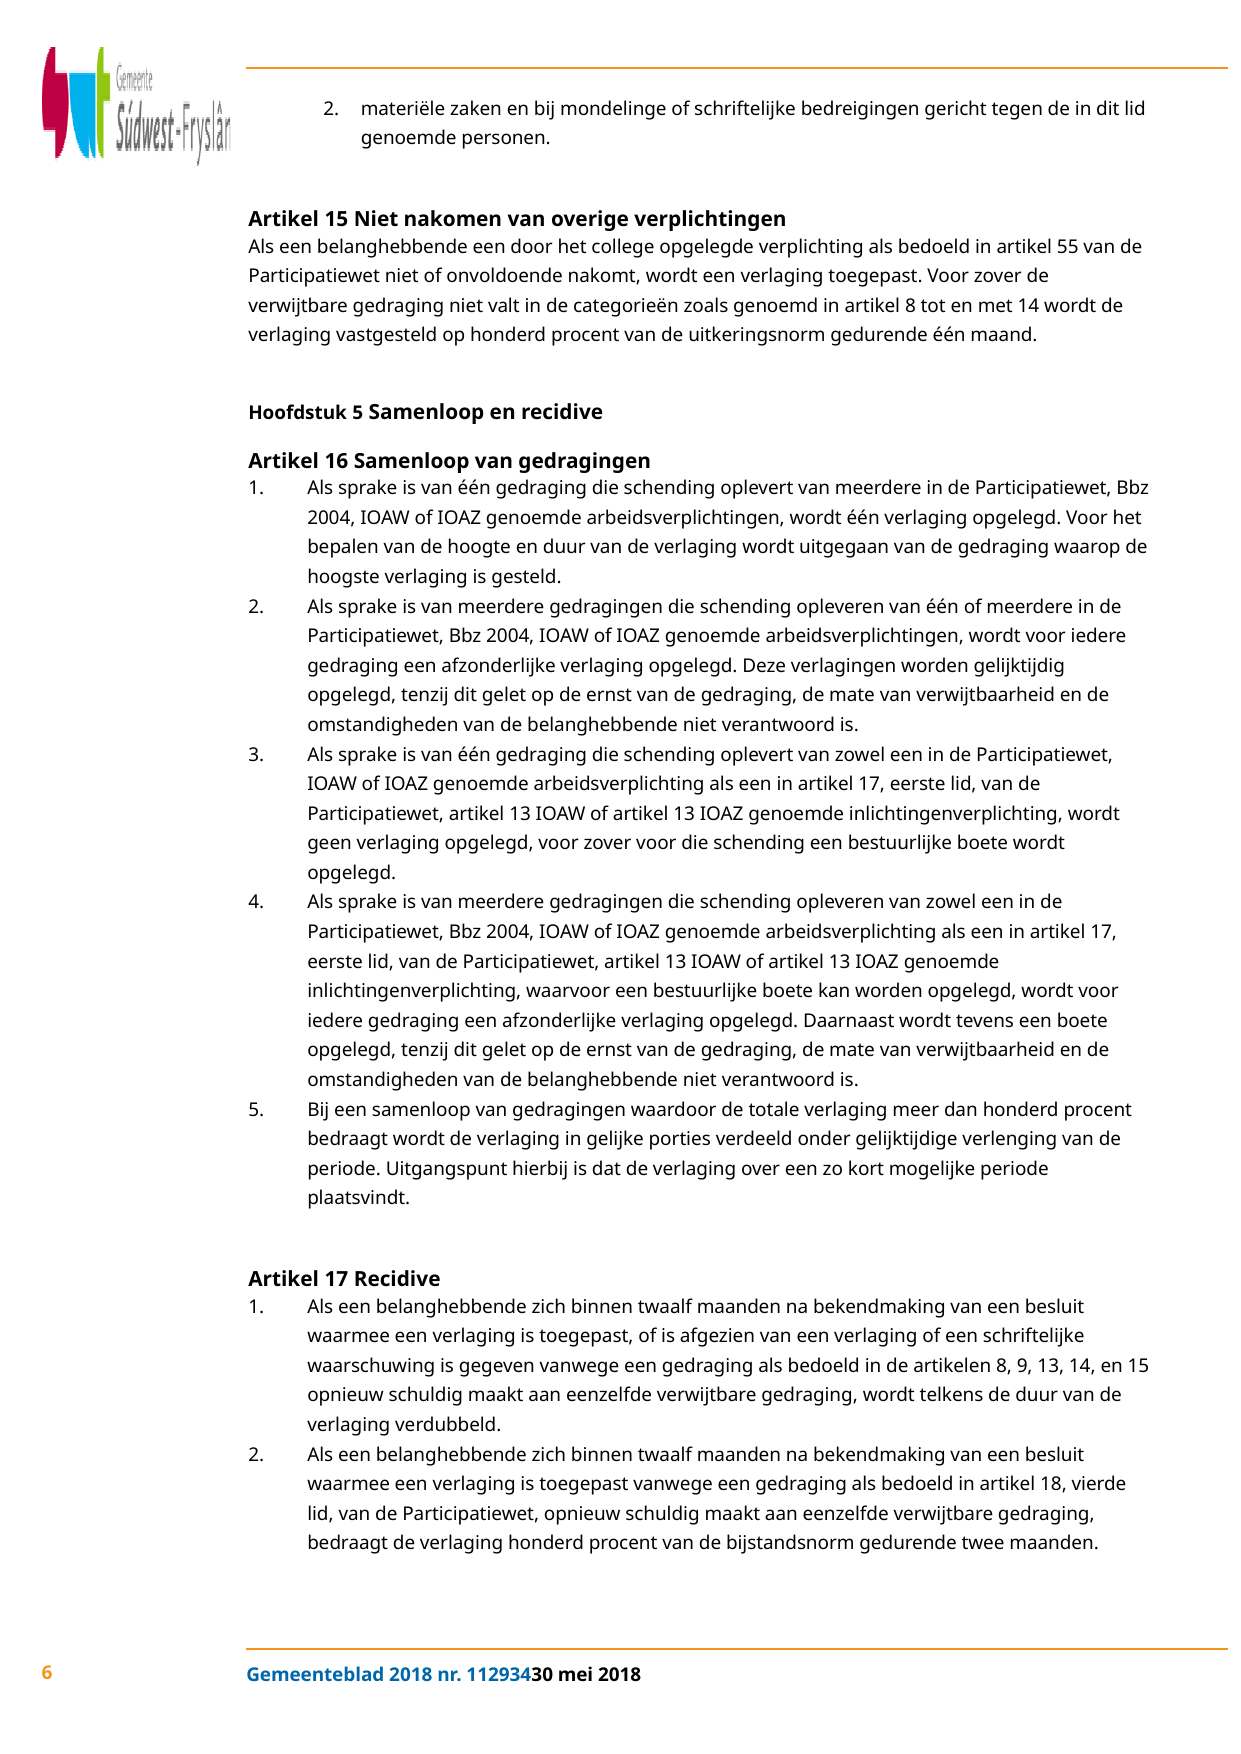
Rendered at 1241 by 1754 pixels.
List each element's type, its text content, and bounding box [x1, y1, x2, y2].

text Artikel 16 Samenloop van gedragingen [248, 446, 1152, 474]
list Als sprake is van één gedraging die schending oplevert van meerdere in de Participatiewet, Bbz 2004, IOAW of IOAZ genoemde arbeidsverplichtingen, wordt één verlaging opgelegd. Voor het bepalen van de hoogte en duur van de verlaging wordt uitgegaan van de gedraging waarop de hoogste verlaging is gesteld. [248, 474, 1152, 589]
list Als een belanghebbende zich binnen twaalf maanden na bekendmaking van een besluit waarmee een verlaging is toegepast, of is afgezien van een verlaging of een schriftelijke waarschuwing is gegeven vanwege een gedraging als bedoeld in de artikelen 8, 9, 13, 14, en 15 opnieuw schuldig maakt aan eenzelfde verwijtbare gedraging, wordt telkens de duur van de verlaging verdubbeld. [248, 1293, 1152, 1437]
text Hoofdstuk 5 Samenloop en recidive [248, 397, 1152, 425]
text Artikel 15 Niet nakomen van overige verplichtingen [248, 204, 1152, 233]
list materiële zaken en bij mondelinge of schriftelijke bedreigingen gericht tegen de in dit lid genoemde personen. [323, 95, 1152, 150]
list Als sprake is van één gedraging die schending oplevert van zowel een in de Participatiewet, IOAW of IOAZ genoemde arbeidsverplichting als een in artikel 17, eerste lid, van de Participatiewet, artikel 13 IOAW of artikel 13 IOAZ genoemde inlichtingenverplichting, wordt geen verlaging opgelegd, voor zover voor die schending een bestuurlijke boete wordt opgelegd. [248, 741, 1152, 885]
list Als een belanghebbende zich binnen twaalf maanden na bekendmaking van een besluit waarmee een verlaging is toegepast vanwege een gedraging als bedoeld in artikel 18, vierde lid, van de Participatiewet, opnieuw schuldig maakt aan eenzelfde verwijtbare gedraging, bedraagt de verlaging honderd procent van de bijstandsnorm gedurende twee maanden. [248, 1441, 1152, 1555]
picture [41, 47, 231, 172]
list Als sprake is van meerdere gedragingen die schending opleveren van zowel een in de Participatiewet, Bbz 2004, IOAW of IOAZ genoemde arbeidsverplichting als een in artikel 17, eerste lid, van de Participatiewet, artikel 13 IOAW of artikel 13 IOAZ genoemde inlichtingenverplichting, waarvoor een bestuurlijke boete kan worden opgelegd, wordt voor iedere gedraging een afzonderlijke verlaging opgelegd. Daarnaast wordt tevens een boete opgelegd, tenzij dit gelet op de ernst van de gedraging, de mate van verwijtbaarheid en de omstandigheden van de belanghebbende niet verantwoord is. [248, 889, 1152, 1092]
list Bij een samenloop van gedragingen waardoor de totale verlaging meer dan honderd procent bedraagt wordt de verlaging in gelijke porties verdeeld onder gelijktijdige verlenging van de periode. Uitgangspunt hierbij is dat de verlaging over een zo kort mogelijke periode plaatsvindt. [248, 1096, 1152, 1210]
text Artikel 17 Recidive [248, 1264, 1152, 1293]
list Als sprake is van meerdere gedragingen die schending opleveren van één of meerdere in de Participatiewet, Bbz 2004, IOAW of IOAZ genoemde arbeidsverplichtingen, wordt voor iedere gedraging een afzonderlijke verlaging opgelegd. Deze verlagingen worden gelijktijdig opgelegd, tenzij dit gelet op de ernst van de gedraging, de mate van verwijtbaarheid en de omstandigheden van de belanghebbende niet verantwoord is. [248, 593, 1152, 737]
text Als een belanghebbende een door het college opgelegde verplichting als bedoeld in artikel 55 van de Participatiewet niet of onvoldoende nakomt, wordt een verlaging toegepast. Voor zover de verwijtbare gedraging niet valt in de categorieën zoals genoemd in artikel 8 tot en met 14 wordt de verlaging vastgesteld op honderd procent van de uitkeringsnorm gedurende één maand. [248, 233, 1152, 347]
